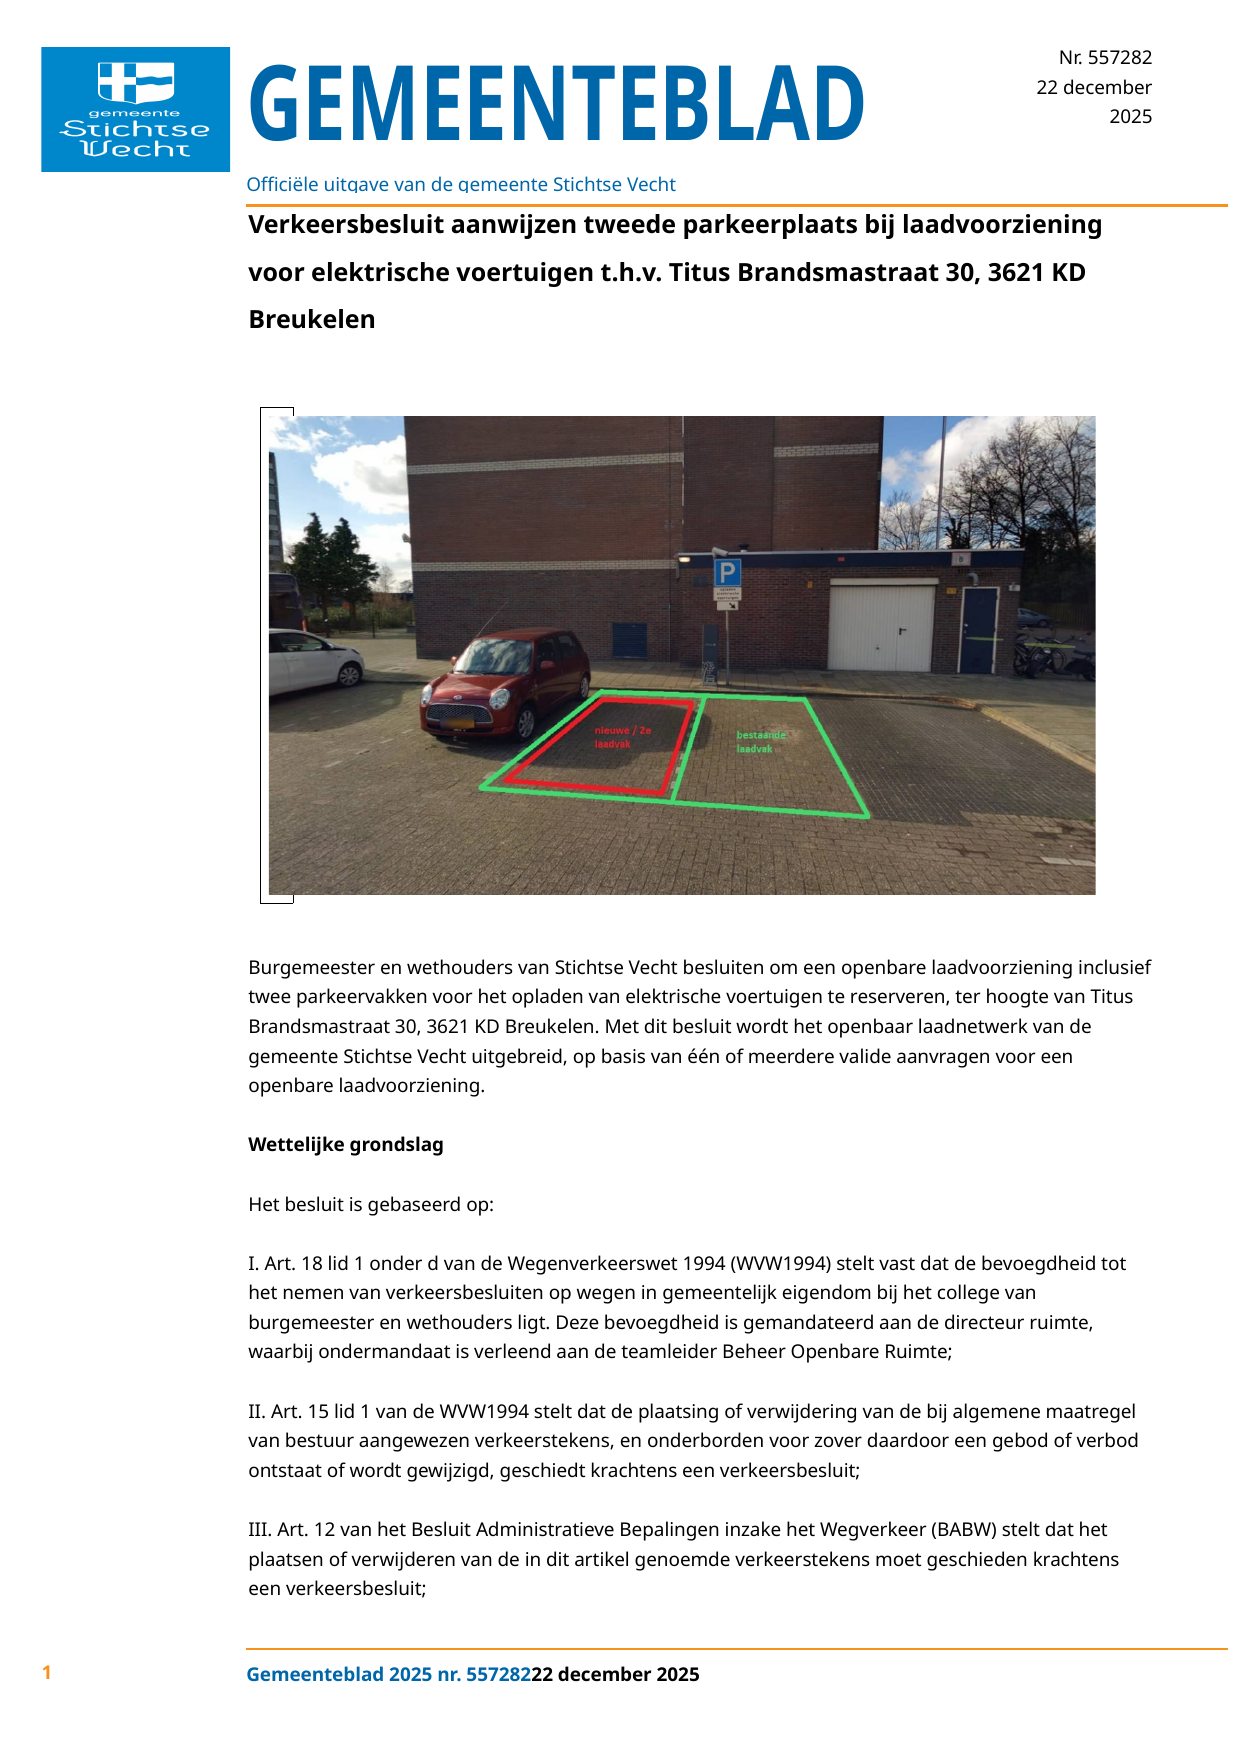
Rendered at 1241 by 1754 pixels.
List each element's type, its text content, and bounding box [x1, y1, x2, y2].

picture [137, 63, 174, 103]
picture [268, 416, 1096, 895]
text Burgemeester en wethouders van Stichtse Vecht besluiten om een openbare laadvoorziening inclusief twee parkeervakken voor het opladen van elektrische voertuigen te reserveren, ter hoogte van Titus Brandsmastraat 30, 3621 KD Breukelen. Met dit besluit wordt het openbaar laadnetwerk van de gemeente Stichtse Vecht uitgebreid, op basis van één of meerdere valide aanvragen voor een openbare laadvoorziening. [248, 954, 1152, 1098]
text III. Art. 12 van het Besluit Administratieve Bepalingen inzake het Wegverkeer (BABW) stelt dat het plaatsen of verwijderen van de in dit artikel genoemde verkeerstekens moet geschieden krachtens een verkeersbesluit; [248, 1516, 1152, 1601]
text II. Art. 15 lid 1 van de WVW1994 stelt dat de plaatsing of verwijdering van de bij algemene maatregel van bestuur aangewezen verkeerstekens, en onderborden voor zover daardoor een gebod of verbod ontstaat of wordt gewijzigd, geschiedt krachtens een verkeersbesluit; [248, 1398, 1152, 1483]
picture [99, 63, 135, 101]
text Wettelijke grondslag [248, 1132, 1152, 1157]
text I. Art. 18 lid 1 onder d van de Wegenverkeerswet 1994 (WVW1994) stelt vast dat de bevoegdheid tot het nemen van verkeersbesluiten op wegen in gemeentelijk eigendom bij het college van burgemeester en wethouders ligt. Deze bevoegdheid is gemandateerd aan de directeur ruimte, waarbij ondermandaat is verleend aan de teamleider Beheer Openbare Ruimte; [248, 1250, 1152, 1364]
text Het besluit is gebaseerd op: [248, 1191, 1152, 1217]
text Verkeersbesluit aanwijzen tweede parkeerplaats bij laadvoorziening voor elektrische voertuigen t.h.v. Titus Brandsmastraat 30, 3621 KD Breukelen [248, 207, 1152, 336]
